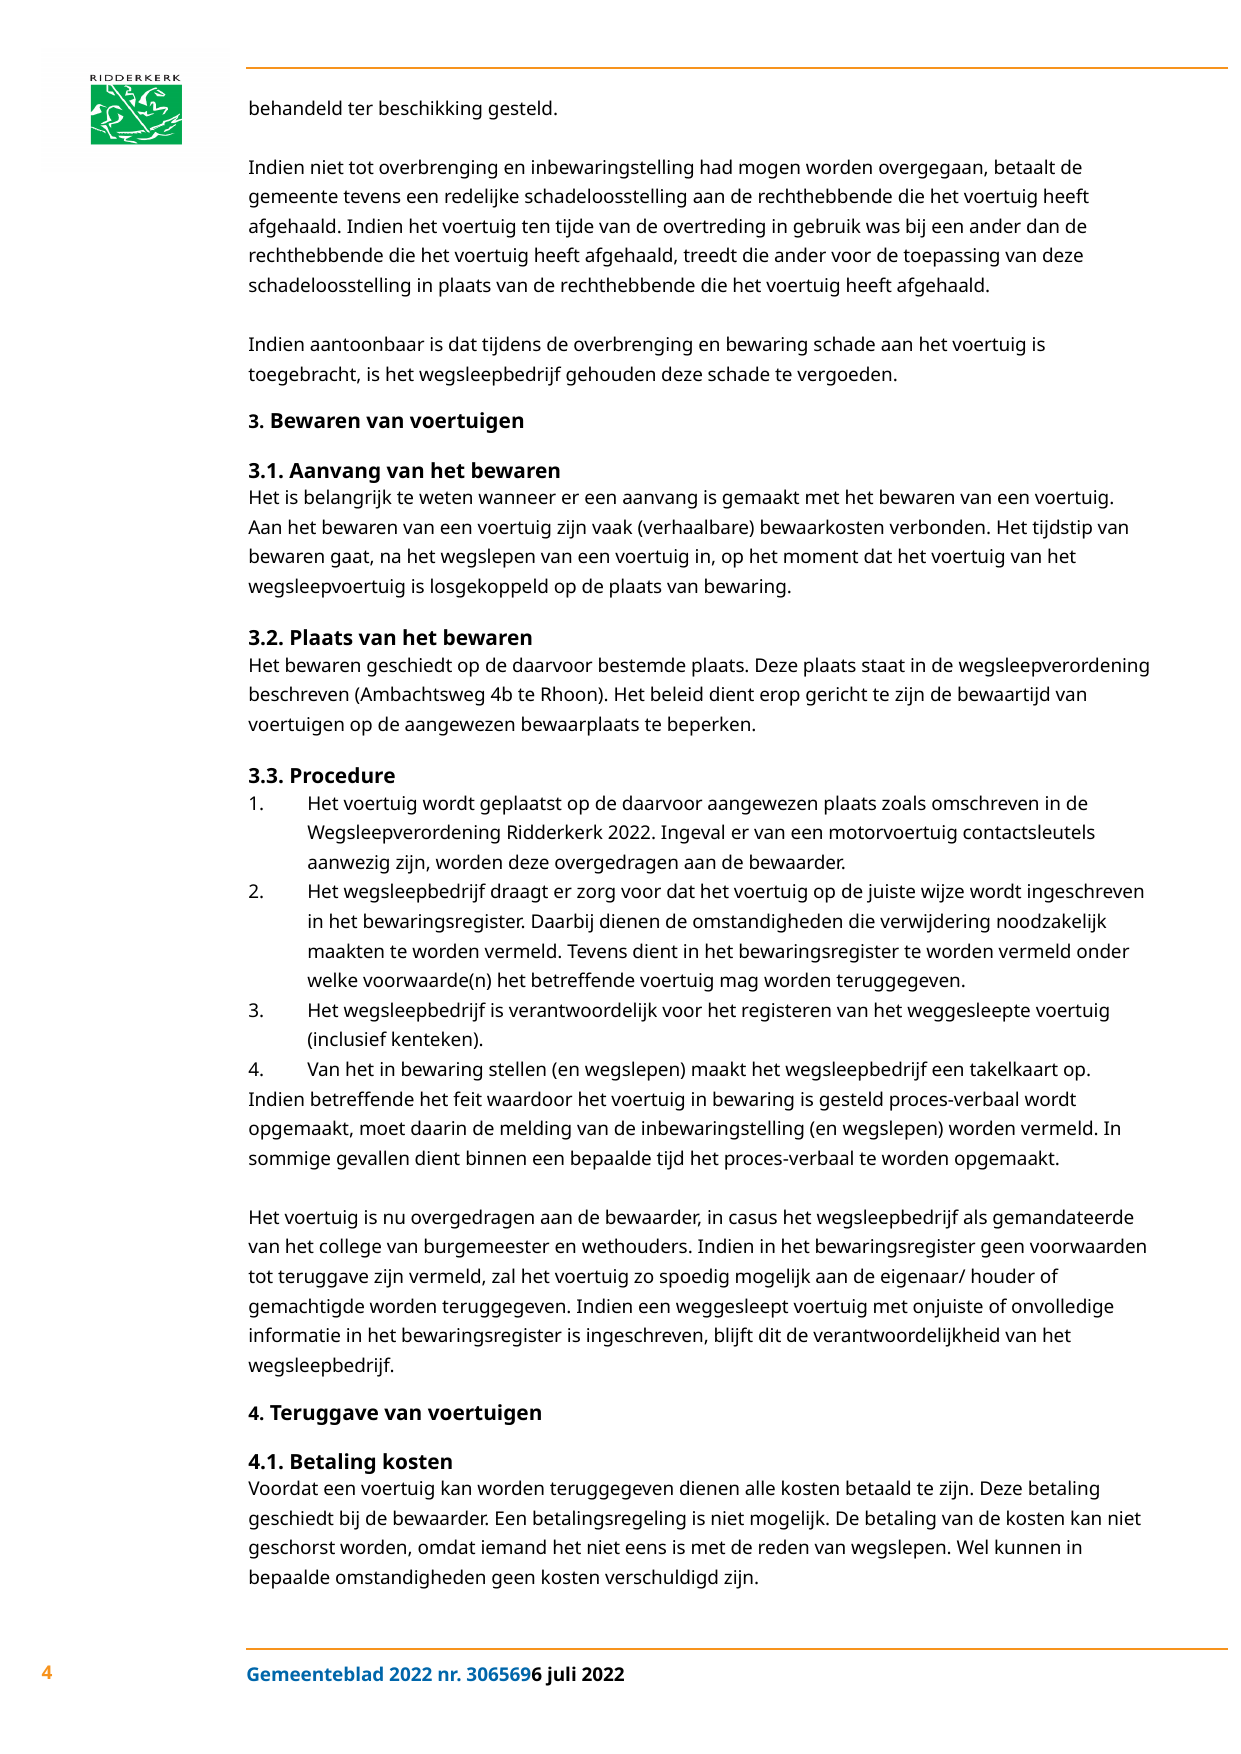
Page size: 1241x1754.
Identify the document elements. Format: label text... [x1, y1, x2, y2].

text Het voertuig is nu overgedragen aan de bewaarder, in casus het wegsleepbedrijf als gemandateerde van het college van burgemeester en wethouders. Indien in het bewaringsregister geen voorwaarden tot teruggave zijn vermeld, zal het voertuig zo spoedig mogelijk aan de eigenaar/ houder of gemachtigde worden teruggegeven. Indien een weggesleept voertuig met onjuiste of onvolledige informatie in het bewaringsregister is ingeschreven, blijft dit de verantwoordelijkheid van het wegsleepbedrijf. [248, 1204, 1152, 1378]
list Het wegsleepbedrijf is verantwoordelijk voor het registeren van het weggesleepte voertuig (inclusief kenteken). [248, 997, 1152, 1052]
text Het is belangrijk te weten wanneer er een aanvang is gemaakt met het bewaren van een voertuig. Aan het bewaren van een voertuig zijn vaak (verhaalbare) bewaarkosten verbonden. Het tijdstip van bewaren gaat, na het wegslepen van een voertuig in, op het moment dat het voertuig van het wegsleepvoertuig is losgekoppeld op de plaats van bewaring. [248, 484, 1152, 599]
text Indien aantoonbaar is dat tijdens de overbrenging en bewaring schade aan het voertuig is toegebracht, is het wegsleepbedrijf gehouden deze schade te vergoeden. [248, 331, 1152, 387]
list Het voertuig wordt geplaatst op de daarvoor aangewezen plaats zoals omschreven in de Wegsleepverordening Ridderkerk 2022. Ingeval er van een motorvoertuig contactsleutels aanwezig zijn, worden deze overgedragen aan de bewaarder. [248, 790, 1152, 875]
text Het bewaren geschiedt op de daarvoor bestemde plaats. Deze plaats staat in de wegsleepverordening beschreven (Ambachtsweg 4b te Rhoon). Het beleid dient erop gericht te zijn de bewaartijd van voertuigen op de aangewezen bewaarplaats te beperken. [248, 652, 1152, 737]
list Het wegsleepbedrijf draagt er zorg voor dat het voertuig op de juiste wijze wordt ingeschreven in het bewaringsregister. Daarbij dienen de omstandigheden die verwijdering noodzakelijk maakten te worden vermeld. Tevens dient in het bewaringsregister te worden vermeld onder welke voorwaarde(n) het betreffende voertuig mag worden teruggegeven. [248, 879, 1152, 993]
picture [41, 47, 231, 172]
text Voordat een voertuig kan worden teruggegeven dienen alle kosten betaald te zijn. Deze betaling geschiedt bij de bewaarder. Een betalingsregeling is niet mogelijk. De betaling van de kosten kan niet geschorst worden, omdat iemand het niet eens is met de reden van wegslepen. Wel kunnen in bepaalde omstandigheden geen kosten verschuldigd zijn. [248, 1475, 1152, 1590]
text Indien betreffende het feit waardoor het voertuig in bewaring is gesteld proces-verbaal wordt opgemaakt, moet daarin de melding van de inbewaringstelling (en wegslepen) worden vermeld. In sommige gevallen dient binnen een bepaalde tijd het proces-verbaal te worden opgemaakt. [248, 1086, 1152, 1171]
text 3. Bewaren van voertuigen [248, 407, 1152, 435]
text behandeld ter beschikking gesteld. [248, 95, 1152, 121]
list Van het in bewaring stellen (en wegslepen) maakt het wegsleepbedrijf een takelkaart op. [248, 1056, 1152, 1082]
text 3.1. Aanvang van het bewaren [248, 456, 1152, 484]
text 4. Teruggave van voertuigen [248, 1398, 1152, 1426]
text 3.2. Plaats van het bewaren [248, 623, 1152, 652]
text 4.1. Betaling kosten [248, 1447, 1152, 1475]
text Indien niet tot overbrenging en inbewaringstelling had mogen worden overgegaan, betaalt de gemeente tevens een redelijke schadeloosstelling aan de rechthebbende die het voertuig heeft afgehaald. Indien het voertuig ten tijde van de overtreding in gebruik was bij een ander dan de rechthebbende die het voertuig heeft afgehaald, treedt die ander voor de toepassing van deze schadeloosstelling in plaats van de rechthebbende die het voertuig heeft afgehaald. [248, 154, 1152, 298]
text 3.3. Procedure [248, 762, 1152, 790]
